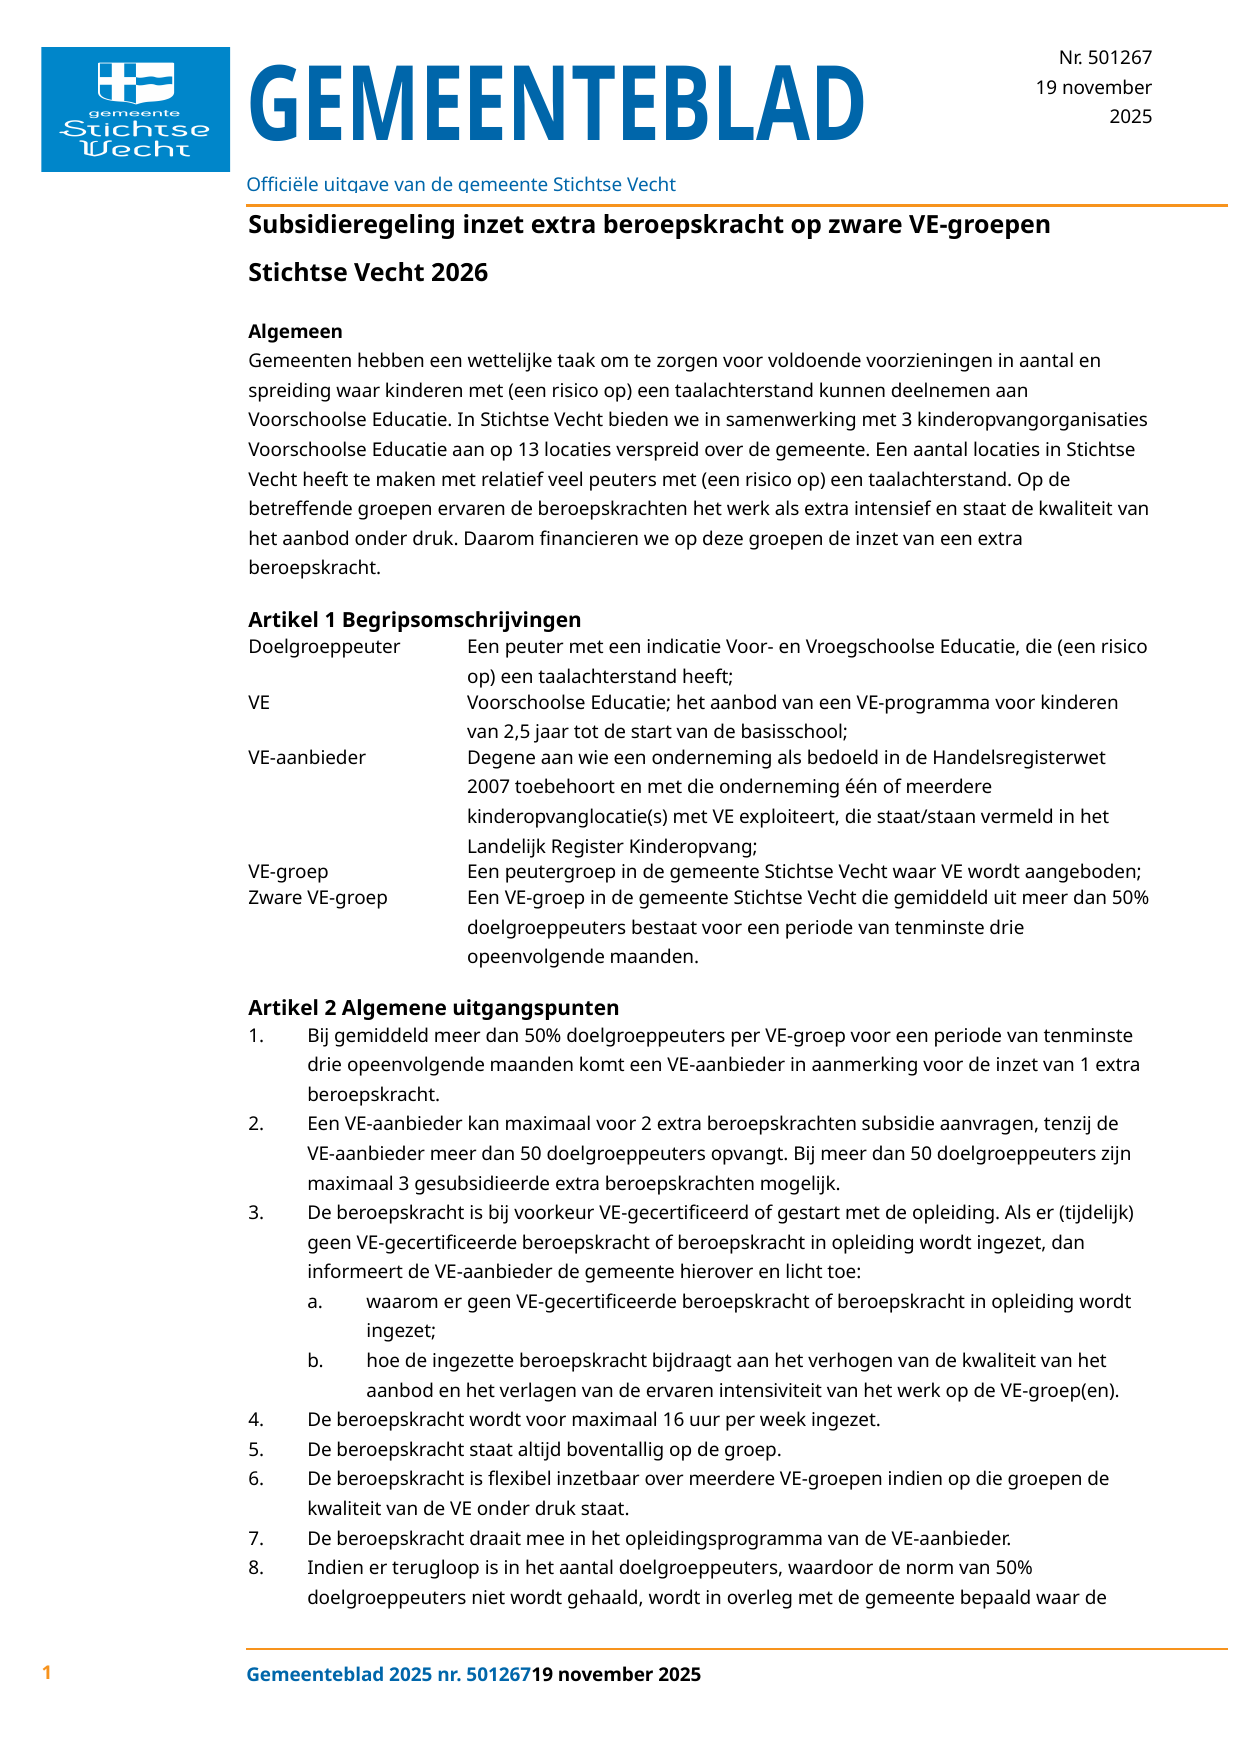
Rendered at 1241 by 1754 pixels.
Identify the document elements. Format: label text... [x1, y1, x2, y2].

text Artikel 1 Begripsomschrijvingen [248, 605, 1152, 633]
table_cell VE-groep [248, 859, 467, 884]
table_cell VE-aanbieder [248, 744, 467, 859]
text Subsidieregeling inzet extra beroepskracht op zware VE-groepen Stichtse Vecht 2026 [248, 207, 1152, 288]
list De beroepskracht is bij voorkeur VE-gecertificeerd of gestart met de opleiding. Als er (tijdelijk) geen VE-gecertificeerde beroepskracht of beroepskracht in opleiding wordt ingezet, dan informeert de VE-aanbieder de gemeente hierover en licht toe: [248, 1199, 1152, 1284]
table_header Doelgroeppeuter [248, 634, 467, 689]
text Algemeen [248, 318, 1152, 344]
text Gemeenten hebben een wettelijke taak om te zorgen voor voldoende voorzieningen in aantal en spreiding waar kinderen met (een risico op) een taalachterstand kunnen deelnemen aan Voorschoolse Educatie. In Stichtse Vecht bieden we in samenwerking met 3 kinderopvangorganisaties Voorschoolse Educatie aan op 13 locaties verspreid over de gemeente. Een aantal locaties in Stichtse Vecht heeft te maken met relatief veel peuters met (een risico op) een taalachterstand. Op de betreffende groepen ervaren de beroepskrachten het werk als extra intensief en staat de kwaliteit van het aanbod onder druk. Daarom financieren we op deze groepen de inzet van een extra beroepskracht. [248, 347, 1152, 580]
table_cell Degene aan wie een onderneming als bedoeld in de Handelsregisterwet 2007 toebehoort en met die onderneming één of meerdere kinderopvanglocatie(s) met VE exploiteert, die staat/staan vermeld in het Landelijk Register Kinderopvang; [467, 744, 1152, 859]
table_header Een peuter met een indicatie Voor- en Vroegschoolse Educatie, die (een risico op) een taalachterstand heeft; [467, 634, 1152, 689]
list waarom er geen VE-gecertificeerde beroepskracht of beroepskracht in opleiding wordt ingezet; [307, 1288, 1152, 1343]
list De beroepskracht is flexibel inzetbaar over meerdere VE-groepen indien op die groepen de kwaliteit van de VE onder druk staat. [248, 1466, 1152, 1521]
list Een VE-aanbieder kan maximaal voor 2 extra beroepskrachten subsidie aanvragen, tenzij de VE-aanbieder meer dan 50 doelgroeppeuters opvangt. Bij meer dan 50 doelgroeppeuters zijn maximaal 3 gesubsidieerde extra beroepskrachten mogelijk. [248, 1111, 1152, 1195]
text Artikel 2 Algemene uitgangspunten [248, 993, 1152, 1022]
table_cell VE [248, 689, 467, 744]
list De beroepskracht staat altijd boventallig op de groep. [248, 1436, 1152, 1462]
table_cell Een peutergroep in de gemeente Stichtse Vecht waar VE wordt aangeboden; [467, 859, 1152, 884]
table_cell Zware VE-groep [248, 884, 467, 969]
table_cell Een VE-groep in de gemeente Stichtse Vecht die gemiddeld uit meer dan 50% doelgroeppeuters bestaat voor een periode van tenminste drie opeenvolgende maanden. [467, 884, 1152, 969]
list De beroepskracht wordt voor maximaal 16 uur per week ingezet. [248, 1406, 1152, 1432]
list Bij gemiddeld meer dan 50% doelgroeppeuters per VE-groep voor een periode van tenminste drie opeenvolgende maanden komt een VE-aanbieder in aanmerking voor de inzet van 1 extra beroepskracht. [248, 1022, 1152, 1107]
list Indien er terugloop is in het aantal doelgroeppeuters, waardoor de norm van 50% doelgroeppeuters niet wordt gehaald, wordt in overleg met de gemeente bepaald waar de [248, 1554, 1152, 1609]
picture [137, 63, 174, 103]
list hoe de ingezette beroepskracht bijdraagt aan het verhogen van de kwaliteit van het aanbod en het verlagen van de ervaren intensiviteit van het werk op de VE-groep(en). [307, 1347, 1152, 1402]
list De beroepskracht draait mee in het opleidingsprogramma van de VE-aanbieder. [248, 1525, 1152, 1550]
picture [99, 63, 135, 101]
table_cell Voorschoolse Educatie; het aanbod van een VE-programma voor kinderen van 2,5 jaar tot de start van de basisschool; [467, 689, 1152, 744]
